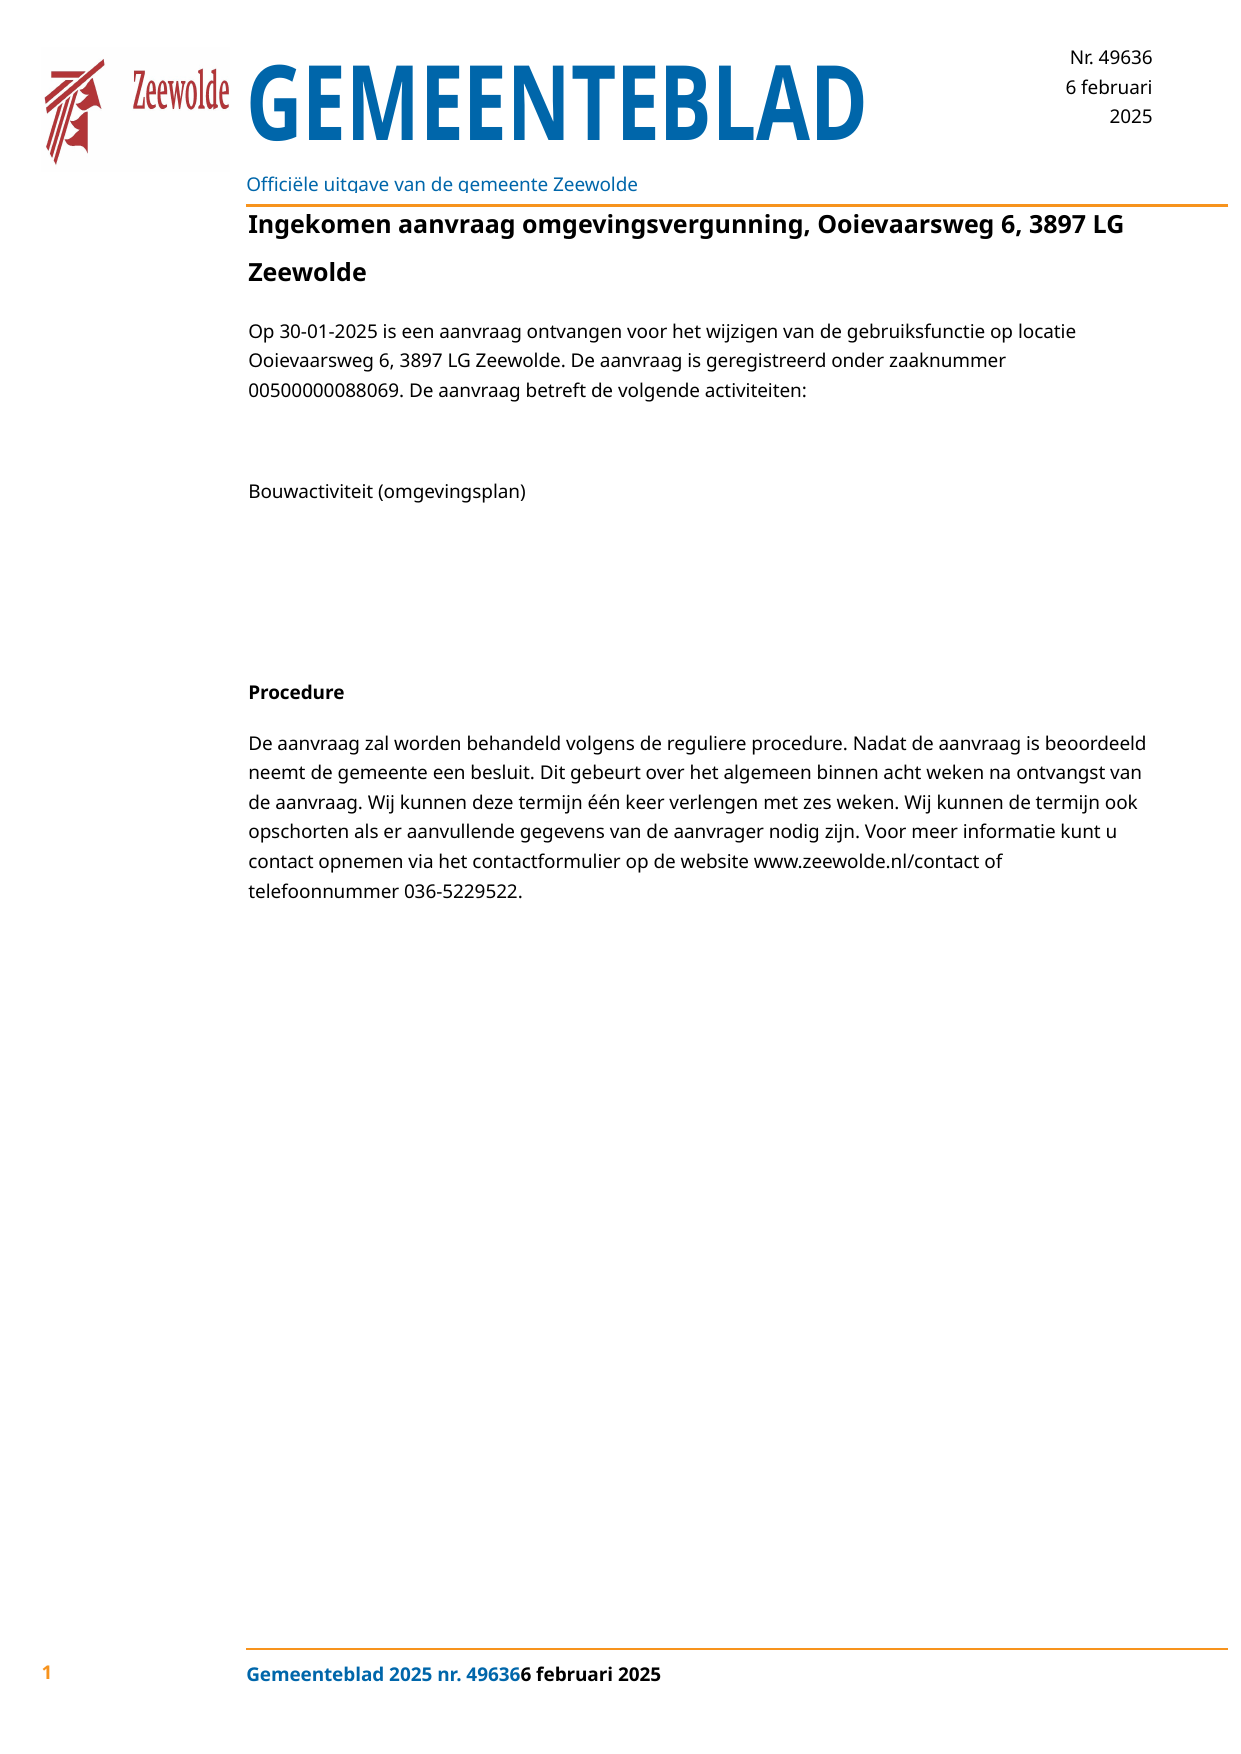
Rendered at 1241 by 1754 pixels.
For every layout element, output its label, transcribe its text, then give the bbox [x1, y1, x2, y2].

text Ingekomen aanvraag omgevingsvergunning, Ooievaarsweg 6, 3897 LG Zeewolde [248, 207, 1152, 288]
text Procedure [248, 679, 1152, 705]
picture [41, 47, 231, 172]
text De aanvraag zal worden behandeld volgens de reguliere procedure. Nadat de aanvraag is beoordeeld neemt de gemeente een besluit. Dit gebeurt over het algemeen binnen acht weken na ontvangst van de aanvraag. Wij kunnen deze termijn één keer verlengen met zes weken. Wij kunnen de termijn ook opschorten als er aanvullende gegevens van de aanvrager nodig zijn. Voor meer informatie kunt u contact opnemen via het contactformulier op de website www.zeewolde.nl/contact of telefoonnummer 036-5229522. [248, 730, 1152, 904]
text Bouwactiviteit (omgevingsplan) [248, 478, 1152, 504]
text Op 30-01-2025 is een aanvraag ontvangen voor het wijzigen van de gebruiksfunctie op locatie Ooievaarsweg 6, 3897 LG Zeewolde. De aanvraag is geregistreerd onder zaaknummer 00500000088069. De aanvraag betreft de volgende activiteiten: [248, 318, 1152, 403]
